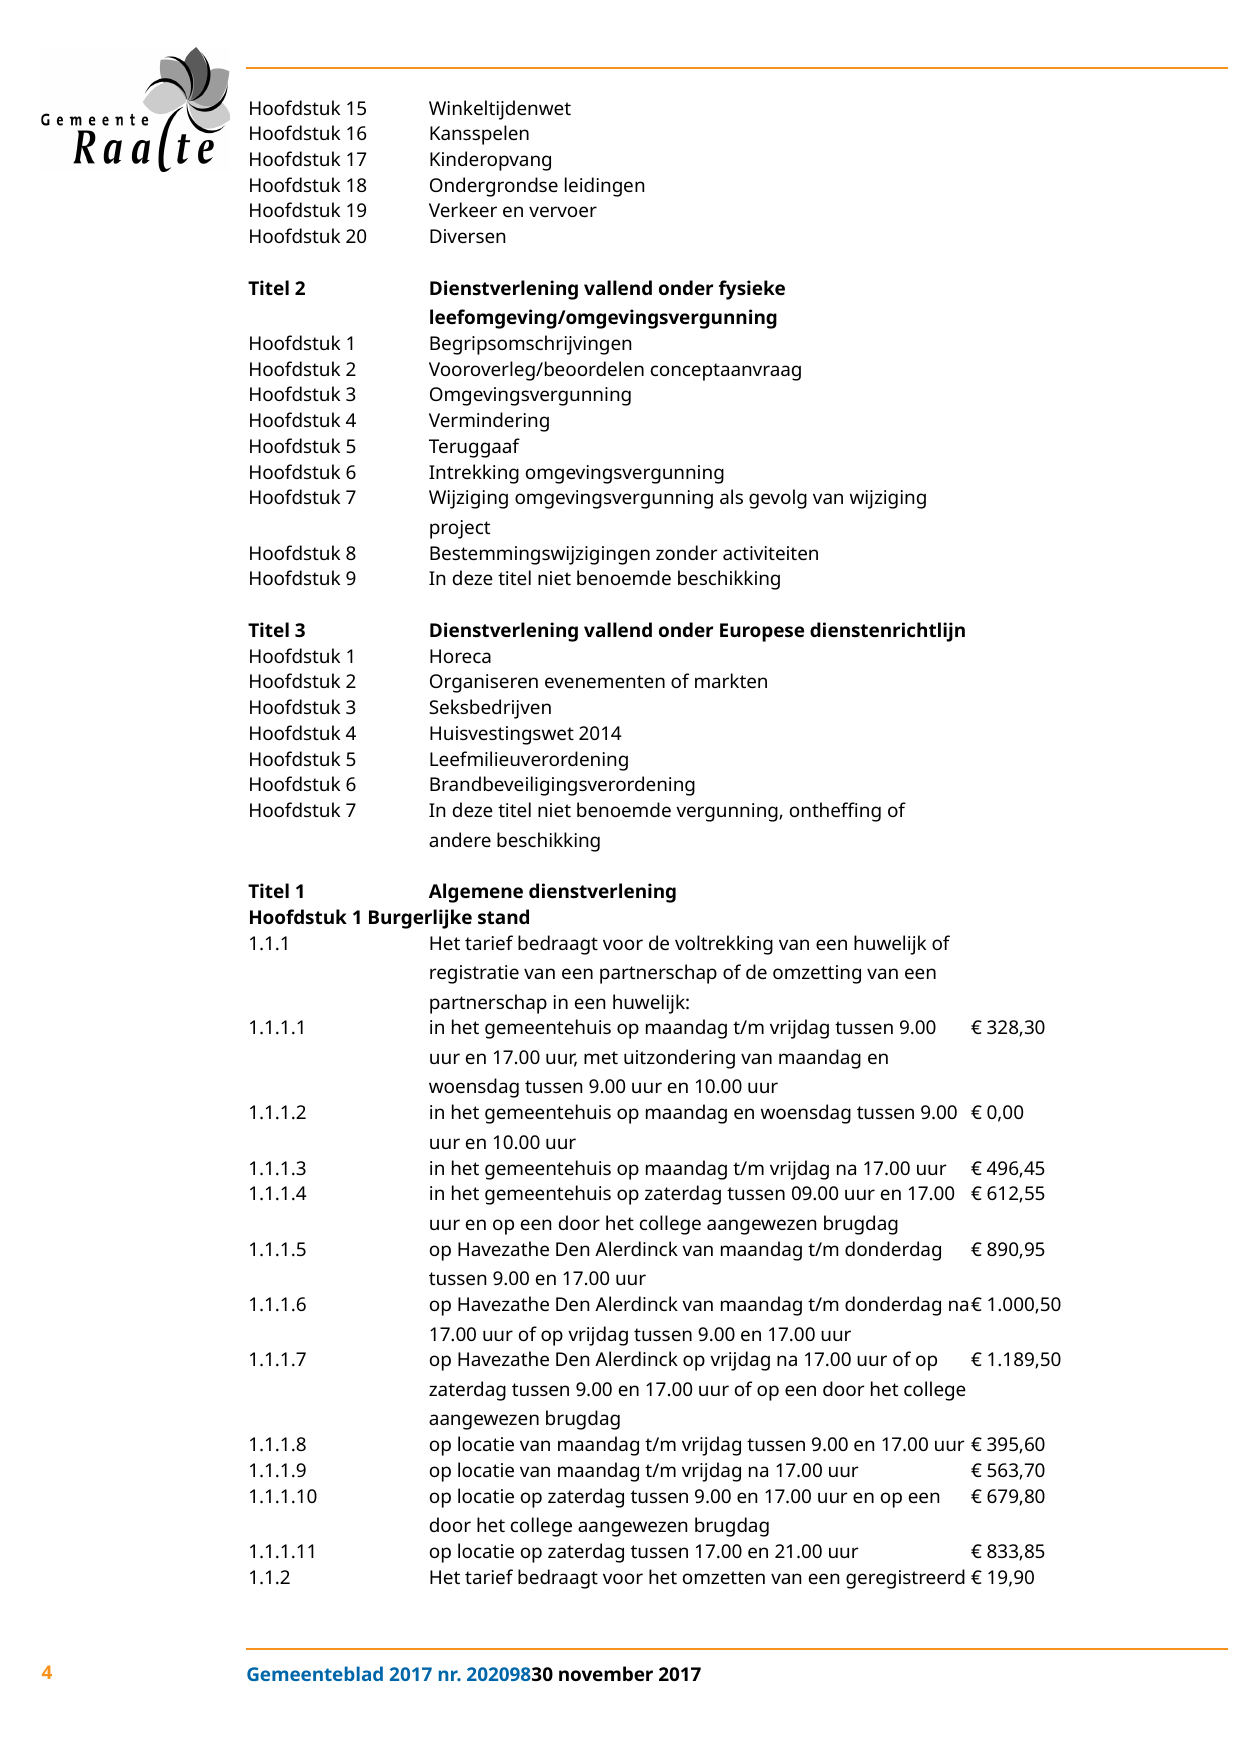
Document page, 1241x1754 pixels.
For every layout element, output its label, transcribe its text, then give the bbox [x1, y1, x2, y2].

table_cell Algemene dienstverlening [429, 878, 971, 904]
table_cell Hoofdstuk 20 [248, 224, 429, 249]
table_cell € 833,85 [971, 1538, 1152, 1564]
table_cell In deze titel niet benoemde vergunning, ontheffing of andere beschikking [429, 797, 971, 852]
table_cell in het gemeentehuis op zaterdag tussen 09.00 uur en 17.00 uur en op een door het college aangewezen brugdag [429, 1181, 971, 1236]
table_cell € 496,45 [971, 1155, 1152, 1181]
table_cell [971, 853, 1152, 878]
table_cell Hoofdstuk 2 [248, 356, 429, 382]
table_cell € 19,90 [971, 1564, 1152, 1589]
table_cell [971, 356, 1152, 382]
table_cell € 563,70 [971, 1457, 1152, 1483]
table_cell Hoofdstuk 18 [248, 172, 429, 198]
table_cell Hoofdstuk 4 [248, 408, 429, 433]
table_cell [429, 591, 971, 617]
table_cell [429, 249, 971, 275]
table_cell Hoofdstuk 5 [248, 433, 429, 459]
table_cell [971, 771, 1152, 797]
table_cell [971, 146, 1152, 172]
table_cell € 890,95 [971, 1236, 1152, 1291]
table_cell [971, 433, 1152, 459]
table_cell 1.1.1.9 [248, 1457, 429, 1483]
table_cell Hoofdstuk 1 Burgerlijke stand [248, 904, 971, 930]
table_cell 1.1.1.7 [248, 1346, 429, 1431]
table_cell Het tarief bedraagt voor de voltrekking van een huwelijk of registratie van een partnerschap of de omzetting van een partnerschap in een huwelijk: [429, 930, 971, 1014]
table_cell Winkeltijdenwet [429, 95, 971, 121]
table_cell op Havezathe Den Alerdinck van maandag t/m donderdag na 17.00 uur of op vrijdag tussen 9.00 en 17.00 uur [429, 1291, 971, 1346]
table_cell [971, 720, 1152, 746]
table_cell Dienstverlening vallend onder fysieke leefomgeving/omgevingsvergunning [429, 275, 971, 330]
table_cell Kansspelen [429, 121, 971, 146]
table_cell 1.1.2 [248, 1564, 429, 1589]
table_cell Hoofdstuk 6 [248, 459, 429, 484]
table_cell op Havezathe Den Alerdinck op vrijdag na 17.00 uur of op zaterdag tussen 9.00 en 17.00 uur of op een door het college aangewezen brugdag [429, 1346, 971, 1431]
table_cell [971, 382, 1152, 407]
table_cell Vooroverleg/beoordelen conceptaanvraag [429, 356, 971, 382]
table_cell Verkeer en vervoer [429, 198, 971, 223]
table_cell Hoofdstuk 8 [248, 540, 429, 566]
table_cell Hoofdstuk 5 [248, 746, 429, 771]
table_cell Ondergrondse leidingen [429, 172, 971, 198]
table_cell [971, 904, 1152, 930]
table_cell Brandbeveiligingsverordening [429, 771, 971, 797]
table_cell Titel 1 [248, 878, 429, 904]
table_cell in het gemeentehuis op maandag t/m vrijdag tussen 9.00 uur en 17.00 uur, met uitzondering van maandag en woensdag tussen 9.00 uur en 10.00 uur [429, 1015, 971, 1099]
table_cell € 1.189,50 [971, 1346, 1152, 1431]
table_cell Hoofdstuk 4 [248, 720, 429, 746]
table_cell Titel 2 [248, 275, 429, 330]
table_cell Wijziging omgevingsvergunning als gevolg van wijziging project [429, 485, 971, 540]
table_cell [971, 566, 1152, 591]
table_cell Begripsomschrijvingen [429, 330, 971, 356]
table_cell 1.1.1.11 [248, 1538, 429, 1564]
table_cell Hoofdstuk 17 [248, 146, 429, 172]
table_cell op locatie op zaterdag tussen 9.00 en 17.00 uur en op een door het college aangewezen brugdag [429, 1483, 971, 1538]
table_cell [248, 853, 429, 878]
table_cell € 0,00 [971, 1100, 1152, 1155]
table_cell [971, 591, 1152, 617]
table_cell [248, 249, 429, 275]
table_cell € 395,60 [971, 1431, 1152, 1457]
table_cell 1.1.1.6 [248, 1291, 429, 1346]
table_cell [971, 746, 1152, 771]
table_cell [971, 330, 1152, 356]
table_cell Het tarief bedraagt voor het omzetten van een geregistreerd [429, 1564, 971, 1589]
table_cell Hoofdstuk 9 [248, 566, 429, 591]
table_cell Omgevingsvergunning [429, 382, 971, 407]
table_cell 1.1.1.2 [248, 1100, 429, 1155]
table_cell op locatie op zaterdag tussen 17.00 en 21.00 uur [429, 1538, 971, 1564]
table_cell € 612,55 [971, 1181, 1152, 1236]
table_cell Hoofdstuk 3 [248, 382, 429, 407]
table_cell Kinderopvang [429, 146, 971, 172]
table_cell in het gemeentehuis op maandag en woensdag tussen 9.00 uur en 10.00 uur [429, 1100, 971, 1155]
table_cell Hoofdstuk 1 [248, 330, 429, 356]
table_cell Hoofdstuk 7 [248, 797, 429, 852]
table_cell [971, 275, 1152, 330]
table_cell Hoofdstuk 15 [248, 95, 429, 121]
table_cell 1.1.1.1 [248, 1015, 429, 1099]
table_cell op locatie van maandag t/m vrijdag tussen 9.00 en 17.00 uur [429, 1431, 971, 1457]
table_cell Huisvestingswet 2014 [429, 720, 971, 746]
table_cell Seksbedrijven [429, 694, 971, 720]
table_cell Hoofdstuk 2 [248, 669, 429, 694]
table_cell Hoofdstuk 19 [248, 198, 429, 223]
table_cell op locatie van maandag t/m vrijdag na 17.00 uur [429, 1457, 971, 1483]
table_cell Intrekking omgevingsvergunning [429, 459, 971, 484]
table_cell 1.1.1.4 [248, 1181, 429, 1236]
table_cell [248, 591, 429, 617]
table_cell Diversen [429, 224, 971, 249]
table_cell [971, 249, 1152, 275]
table_cell € 679,80 [971, 1483, 1152, 1538]
table_cell 1.1.1.3 [248, 1155, 429, 1181]
picture [41, 47, 231, 172]
table_cell [971, 669, 1152, 694]
table_cell 1.1.1.10 [248, 1483, 429, 1538]
table_cell € 1.000,50 [971, 1291, 1152, 1346]
table_cell [971, 694, 1152, 720]
table_cell Hoofdstuk 16 [248, 121, 429, 146]
table_cell 1.1.1.8 [248, 1431, 429, 1457]
table_cell € 328,30 [971, 1015, 1152, 1099]
table_cell [971, 643, 1152, 668]
table_cell Dienstverlening vallend onder Europese dienstenrichtlijn [429, 617, 971, 643]
table_cell [971, 485, 1152, 540]
table_cell [971, 95, 1152, 121]
table_cell [971, 878, 1152, 904]
table_cell [971, 930, 1152, 1014]
table_cell [971, 797, 1152, 852]
table_cell [971, 172, 1152, 198]
table_cell Hoofdstuk 6 [248, 771, 429, 797]
table_cell [971, 121, 1152, 146]
table_cell Hoofdstuk 7 [248, 485, 429, 540]
table_cell Leefmilieuverordening [429, 746, 971, 771]
table_cell op Havezathe Den Alerdinck van maandag t/m donderdag tussen 9.00 en 17.00 uur [429, 1236, 971, 1291]
table_cell [971, 617, 1152, 643]
table_cell In deze titel niet benoemde beschikking [429, 566, 971, 591]
table_cell 1.1.1.5 [248, 1236, 429, 1291]
table_cell Hoofdstuk 3 [248, 694, 429, 720]
table_cell [971, 224, 1152, 249]
table_cell Hoofdstuk 1 [248, 643, 429, 668]
table_cell Titel 3 [248, 617, 429, 643]
table_cell [971, 198, 1152, 223]
table_cell [971, 408, 1152, 433]
table_cell in het gemeentehuis op maandag t/m vrijdag na 17.00 uur [429, 1155, 971, 1181]
table_cell Vermindering [429, 408, 971, 433]
table_cell Teruggaaf [429, 433, 971, 459]
table_cell [429, 853, 971, 878]
table_cell Bestemmingswijzigingen zonder activiteiten [429, 540, 971, 566]
table_cell Horeca [429, 643, 971, 668]
table_cell Organiseren evenementen of markten [429, 669, 971, 694]
table_cell [971, 540, 1152, 566]
table_cell 1.1.1 [248, 930, 429, 1014]
table_cell [971, 459, 1152, 484]
